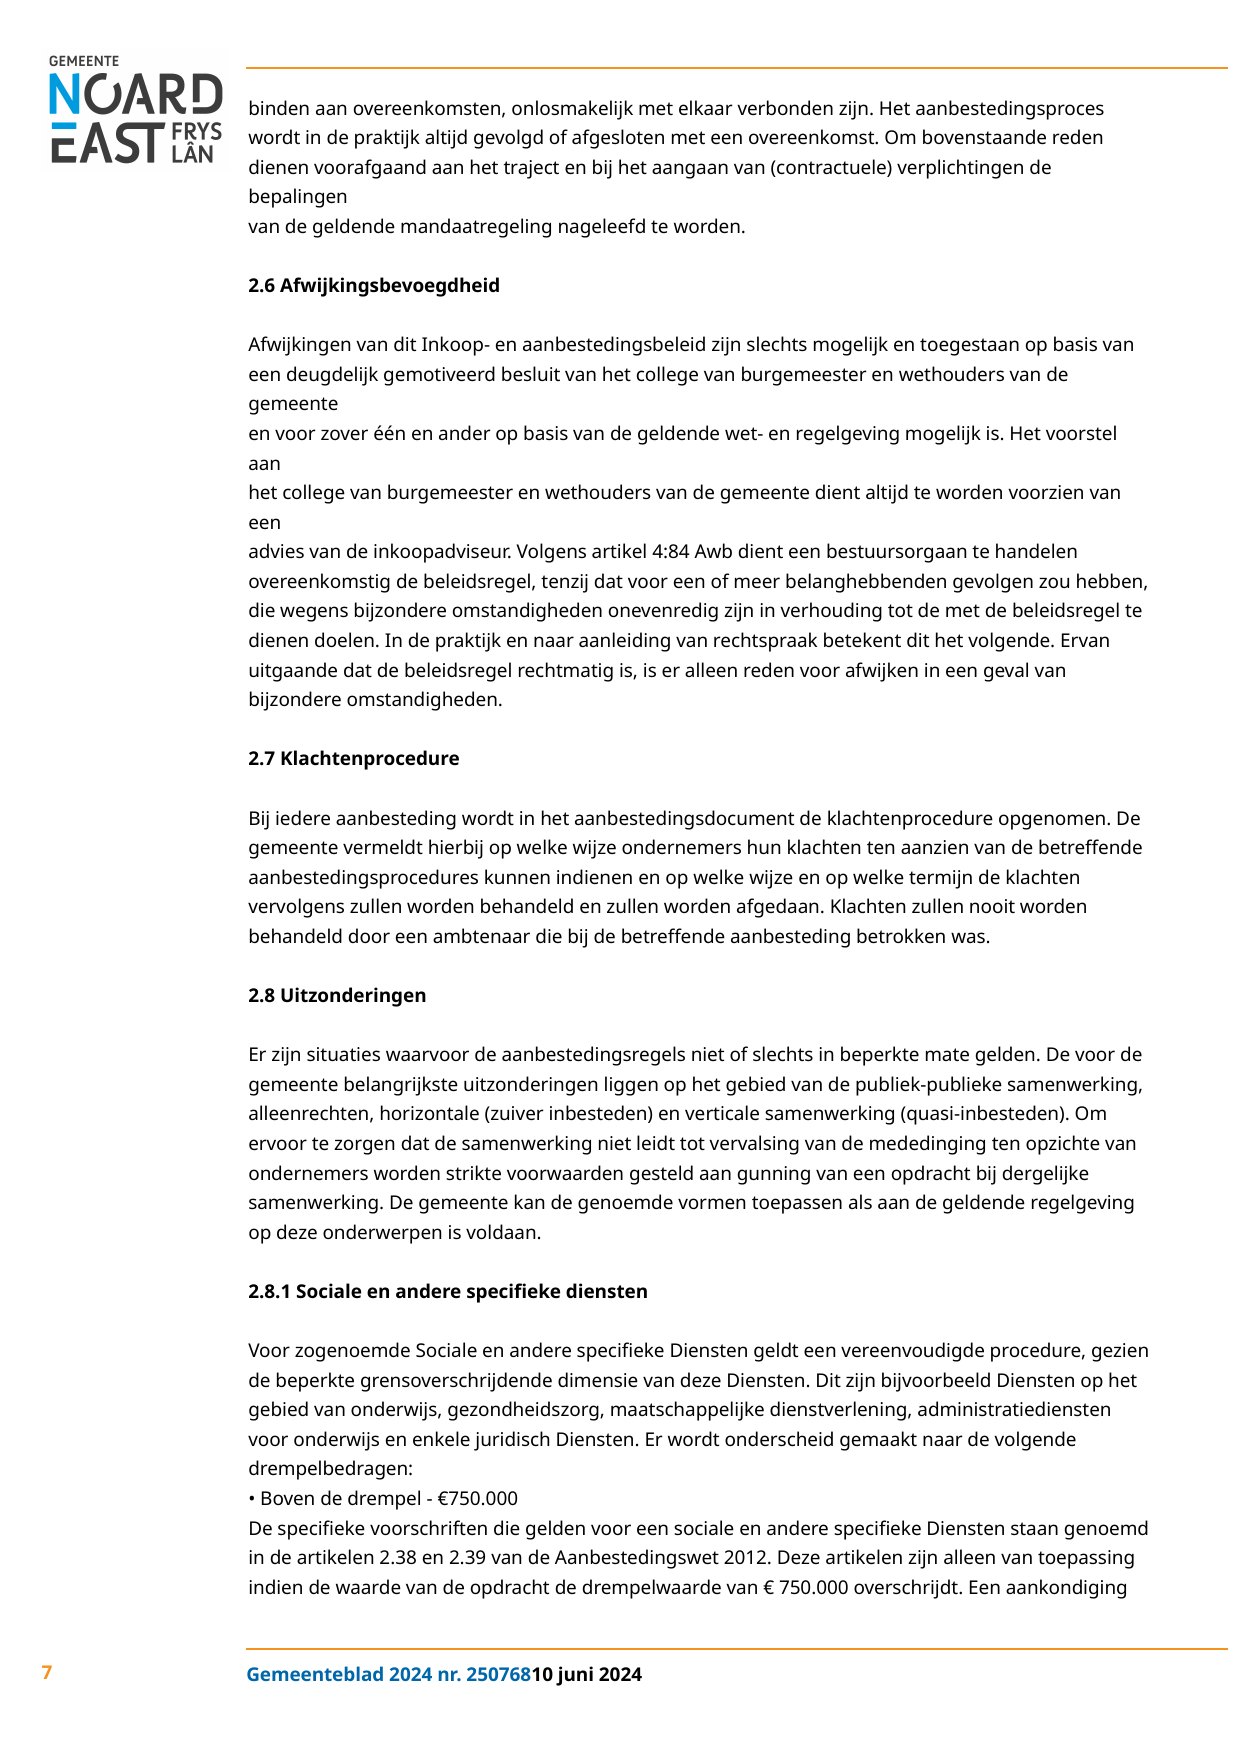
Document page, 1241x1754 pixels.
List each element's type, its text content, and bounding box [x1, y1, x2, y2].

text advies van de inkoopadviseur. Volgens artikel 4:84 Awb dient een bestuursorgaan te handelen [248, 538, 1152, 564]
text 2.6 Afwijkingsbevoegdheid [248, 272, 1152, 298]
text drempelbedragen: [248, 1456, 1152, 1481]
text het college van burgemeester en wethouders van de gemeente dient altijd te worden voorzien van een [248, 479, 1152, 535]
text dienen voorafgaand aan het traject en bij het aangaan van (contractuele) verplichtingen de bepalingen [248, 154, 1152, 209]
text overeenkomstig de beleidsregel, tenzij dat voor een of meer belanghebbenden gevolgen zou hebben, [248, 568, 1152, 594]
text indien de waarde van de opdracht de drempelwaarde van € 750.000 overschrijdt. Een aankondiging [248, 1574, 1152, 1600]
text ervoor te zorgen dat de samenwerking niet leidt tot vervalsing van de mededinging ten opzichte van [248, 1130, 1152, 1156]
text Bij iedere aanbesteding wordt in het aanbestedingsdocument de klachtenprocedure opgenomen. De [248, 805, 1152, 831]
text gebied van onderwijs, gezondheidszorg, maatschappelijke dienstverlening, administratiediensten [248, 1396, 1152, 1422]
text Er zijn situaties waarvoor de aanbestedingsregels niet of slechts in beperkte mate gelden. De voor de [248, 1041, 1152, 1067]
text De specifieke voorschriften die gelden voor een sociale en andere specifieke Diensten staan genoemd [248, 1515, 1152, 1541]
text 2.8 Uitzonderingen [248, 982, 1152, 1008]
text wordt in de praktijk altijd gevolgd of afgesloten met een overeenkomst. Om bovenstaande reden [248, 124, 1152, 150]
text vervolgens zullen worden behandeld en zullen worden afgedaan. Klachten zullen nooit worden [248, 893, 1152, 919]
text die wegens bijzondere omstandigheden onevenredig zijn in verhouding tot de met de beleidsregel te [248, 598, 1152, 623]
text aanbestedingsprocedures kunnen indienen en op welke wijze en op welke termijn de klachten [248, 864, 1152, 890]
text alleenrechten, horizontale (zuiver inbesteden) en verticale samenwerking (quasi-inbesteden). Om [248, 1101, 1152, 1126]
text binden aan overeenkomsten, onlosmakelijk met elkaar verbonden zijn. Het aanbestedingsproces [248, 95, 1152, 121]
text van de geldende mandaatregeling nageleefd te worden. [248, 213, 1152, 239]
text en voor zover één en ander op basis van de geldende wet- en regelgeving mogelijk is. Het voorstel aan [248, 420, 1152, 476]
text in de artikelen 2.38 en 2.39 van de Aanbestedingswet 2012. Deze artikelen zijn alleen van toepassing [248, 1544, 1152, 1570]
text bijzondere omstandigheden. [248, 686, 1152, 712]
text een deugdelijk gemotiveerd besluit van het college van burgemeester en wethouders van de gemeente [248, 361, 1152, 416]
text 2.8.1 Sociale en andere specifieke diensten [248, 1278, 1152, 1304]
text ondernemers worden strikte voorwaarden gesteld aan gunning van een opdracht bij dergelijke [248, 1160, 1152, 1186]
text behandeld door een ambtenaar die bij de betreffende aanbesteding betrokken was. [248, 923, 1152, 949]
text voor onderwijs en enkele juridisch Diensten. Er wordt onderscheid gemaakt naar de volgende [248, 1426, 1152, 1452]
text gemeente vermeldt hierbij op welke wijze ondernemers hun klachten ten aanzien van de betreffende [248, 834, 1152, 860]
text 2.7 Klachtenprocedure [248, 746, 1152, 771]
text Afwijkingen van dit Inkoop- en aanbestedingsbeleid zijn slechts mogelijk en toegestaan op basis van [248, 331, 1152, 357]
picture [41, 47, 231, 172]
text gemeente belangrijkste uitzonderingen liggen op het gebied van de publiek-publieke samenwerking, [248, 1071, 1152, 1097]
text Voor zogenoemde Sociale en andere specifieke Diensten geldt een vereenvoudigde procedure, gezien [248, 1337, 1152, 1363]
text samenwerking. De gemeente kan de genoemde vormen toepassen als aan de geldende regelgeving [248, 1189, 1152, 1215]
text uitgaande dat de beleidsregel rechtmatig is, is er alleen reden voor afwijken in een geval van [248, 657, 1152, 683]
text op deze onderwerpen is voldaan. [248, 1219, 1152, 1245]
text de beperkte grensoverschrijdende dimensie van deze Diensten. Dit zijn bijvoorbeeld Diensten op het [248, 1367, 1152, 1393]
text dienen doelen. In de praktijk en naar aanleiding van rechtspraak betekent dit het volgende. Ervan [248, 627, 1152, 653]
text • Boven de drempel - €750.000 [248, 1485, 1152, 1511]
